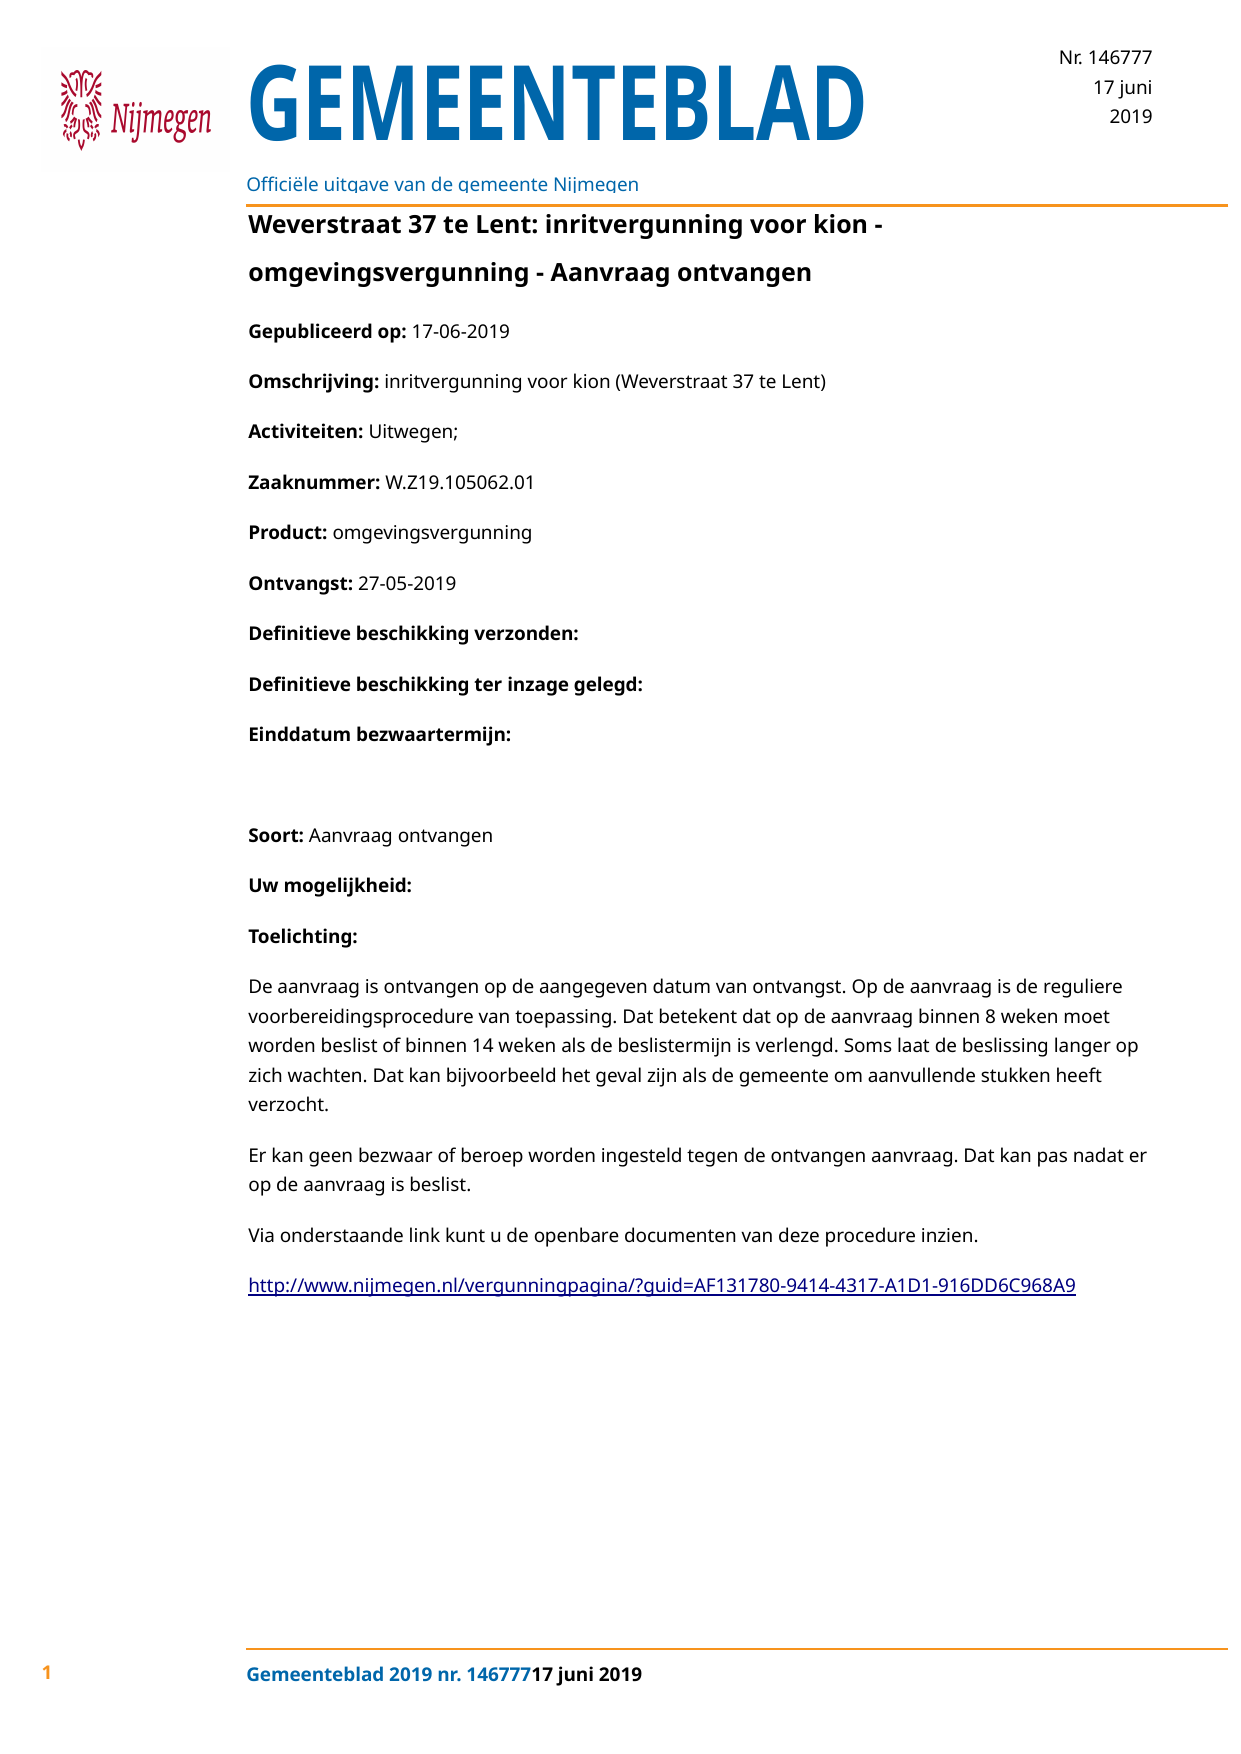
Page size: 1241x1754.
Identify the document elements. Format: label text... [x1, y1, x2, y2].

text Einddatum bezwaartermijn: [248, 721, 1152, 747]
text http://www.nijmegen.nl/vergunningpagina/?guid=AF131780-9414-4317-A1D1-916DD6C968A9 [248, 1272, 1152, 1298]
text Ontvangst: 27-05-2019 [248, 570, 1152, 596]
text Toelichting: [248, 923, 1152, 949]
text Product: omgevingsvergunning [248, 519, 1152, 545]
text Soort: Aanvraag ontvangen [248, 822, 1152, 848]
text Via onderstaande link kunt u de openbare documenten van deze procedure inzien. [248, 1222, 1152, 1248]
text Definitieve beschikking verzonden: [248, 620, 1152, 646]
text De aanvraag is ontvangen op de aangegeven datum van ontvangst. Op de aanvraag is de reguliere voorbereidingsprocedure van toepassing. Dat betekent dat op de aanvraag binnen 8 weken moet worden beslist of binnen 14 weken als de beslistermijn is verlengd. Soms laat de beslissing langer op zich wachten. Dat kan bijvoorbeeld het geval zijn als de gemeente om aanvullende stukken heeft verzocht. [248, 973, 1152, 1117]
text Gepubliceerd op: 17-06-2019 [248, 318, 1152, 344]
text Zaaknummer: W.Z19.105062.01 [248, 469, 1152, 495]
text Definitieve beschikking ter inzage gelegd: [248, 671, 1152, 697]
text Weverstraat 37 te Lent: inritvergunning voor kion - omgevingsvergunning - Aanvraag ontvangen [248, 207, 1152, 288]
text Er kan geen bezwaar of beroep worden ingesteld tegen de ontvangen aanvraag. Dat kan pas nadat er op de aanvraag is beslist. [248, 1142, 1152, 1197]
text Omschrijving: inritvergunning voor kion (Weverstraat 37 te Lent) [248, 368, 1152, 394]
text Activiteiten: Uitwegen; [248, 419, 1152, 444]
text Uw mogelijkheid: [248, 872, 1152, 898]
picture [41, 47, 231, 172]
